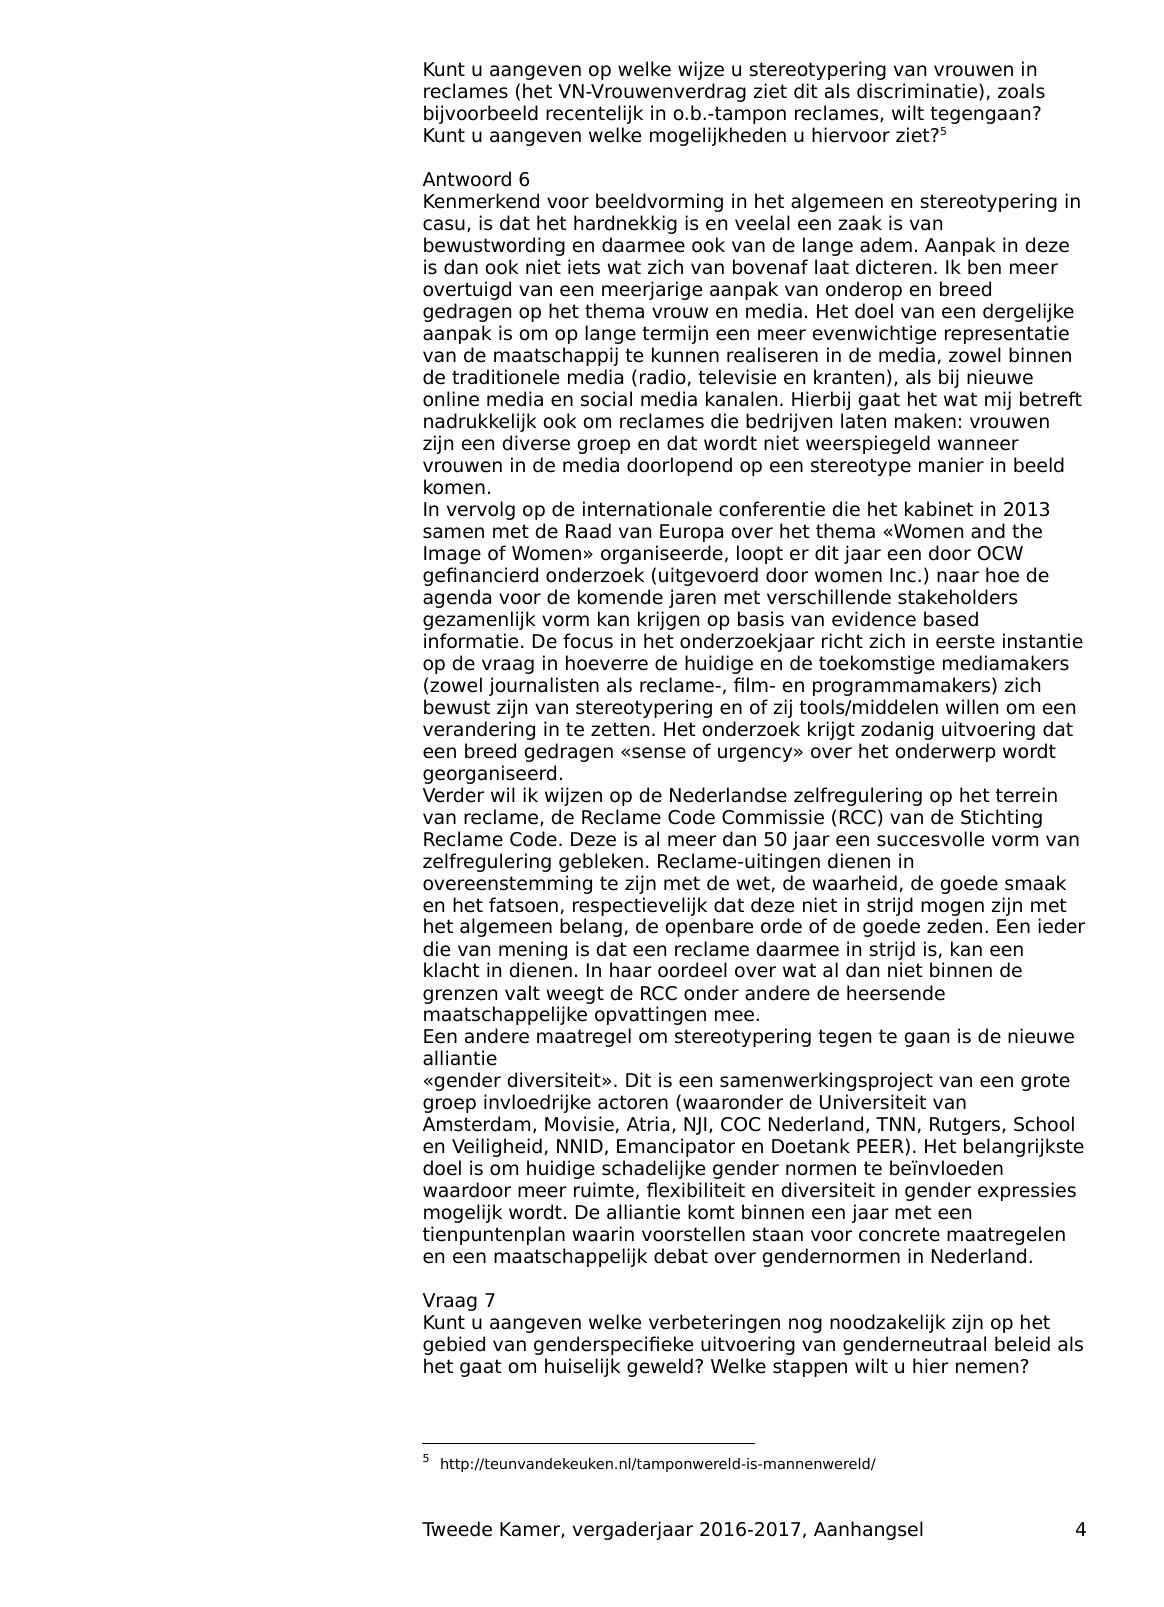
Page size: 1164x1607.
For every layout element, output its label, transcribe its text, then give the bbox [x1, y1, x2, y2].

text Antwoord 6 [422, 169, 1087, 191]
text http://teunvandekeuken.nl/tamponwereld-is-mannenwereld/ [422, 1452, 1087, 1474]
text Een andere maatregel om stereotypering tegen te gaan is de nieuwe alliantie [422, 1026, 1087, 1070]
text Kunt u aangeven op welke wijze u stereotypering van vrouwen in reclames (het VN-Vrouwenverdrag ziet dit als discriminatie), zoals bijvoorbeeld recentelijk in o.b.-tampon reclames, wilt tegengaan? Kunt u aangeven welke mogelijkheden u hiervoor ziet? [422, 59, 1087, 147]
text «gender diversiteit». Dit is een samenwerkingsproject van een grote groep invloedrijke actoren (waaronder de Universiteit van Amsterdam, Movisie, Atria, NJI, COC Nederland, TNN, Rutgers, School en Veiligheid, NNID, Emancipator en Doetank PEER). Het belangrijkste doel is om huidige schadelijke gender normen te beïnvloeden waardoor meer ruimte, flexibiliteit en diversiteit in gender expressies mogelijk wordt. De alliantie komt binnen een jaar met een tienpuntenplan waarin voorstellen staan voor concrete maatregelen en een maatschappelijk debat over gendernormen in Nederland. [422, 1070, 1087, 1268]
text Kenmerkend voor beeldvorming in het algemeen en stereotypering in casu, is dat het hardnekkig is en veelal een zaak is van bewustwording en daarmee ook van de lange adem. Aanpak in deze is dan ook niet iets wat zich van bovenaf laat dicteren. Ik ben meer overtuigd van een meerjarige aanpak van onderop en breed gedragen op het thema vrouw en media. Het doel van een dergelijke aanpak is om op lange termijn een meer evenwichtige representatie van de maatschappij te kunnen realiseren in de media, zowel binnen de traditionele media (radio, televisie en kranten), als bij nieuwe online media en social media kanalen. Hierbij gaat het wat mij betreft nadrukkelijk ook om reclames die bedrijven laten maken: vrouwen zijn een diverse groep en dat wordt niet weerspiegeld wanneer vrouwen in de media doorlopend op een stereotype manier in beeld komen. [422, 191, 1087, 499]
text In vervolg op de internationale conferentie die het kabinet in 2013 samen met de Raad van Europa over het thema «Women and the Image of Women» organiseerde, loopt er dit jaar een door OCW gefinancierd onderzoek (uitgevoerd door women Inc.) naar hoe de agenda voor de komende jaren met verschillende stakeholders gezamenlijk vorm kan krijgen op basis van evidence based informatie. De focus in het onderzoekjaar richt zich in eerste instantie op de vraag in hoeverre de huidige en de toekomstige mediamakers (zowel journalisten als reclame-, film- en programmamakers) zich bewust zijn van stereotypering en of zij tools/middelen willen om een verandering in te zetten. Het onderzoek krijgt zodanig uitvoering dat een breed gedragen «sense of urgency» over het onderwerp wordt georganiseerd. [422, 499, 1087, 784]
text Verder wil ik wijzen op de Nederlandse zelfregulering op het terrein van reclame, de Reclame Code Commissie (RCC) van de Stichting Reclame Code. Deze is al meer dan 50 jaar een succesvolle vorm van zelfregulering gebleken. Reclame-uitingen dienen in overeenstemming te zijn met de wet, de waarheid, de goede smaak en het fatsoen, respectievelijk dat deze niet in strijd mogen zijn met het algemeen belang, de openbare orde of de goede zeden. Een ieder die van mening is dat een reclame daarmee in strijd is, kan een klacht in dienen. In haar oordeel over wat al dan niet binnen de grenzen valt weegt de RCC onder andere de heersende maatschappelijke opvattingen mee. [422, 784, 1087, 1026]
text Kunt u aangeven welke verbeteringen nog noodzakelijk zijn op het gebied van genderspecifieke uitvoering van genderneutraal beleid als het gaat om huiselijk geweld? Welke stappen wilt u hier nemen? [422, 1312, 1087, 1378]
text Vraag 7 [422, 1290, 1087, 1312]
